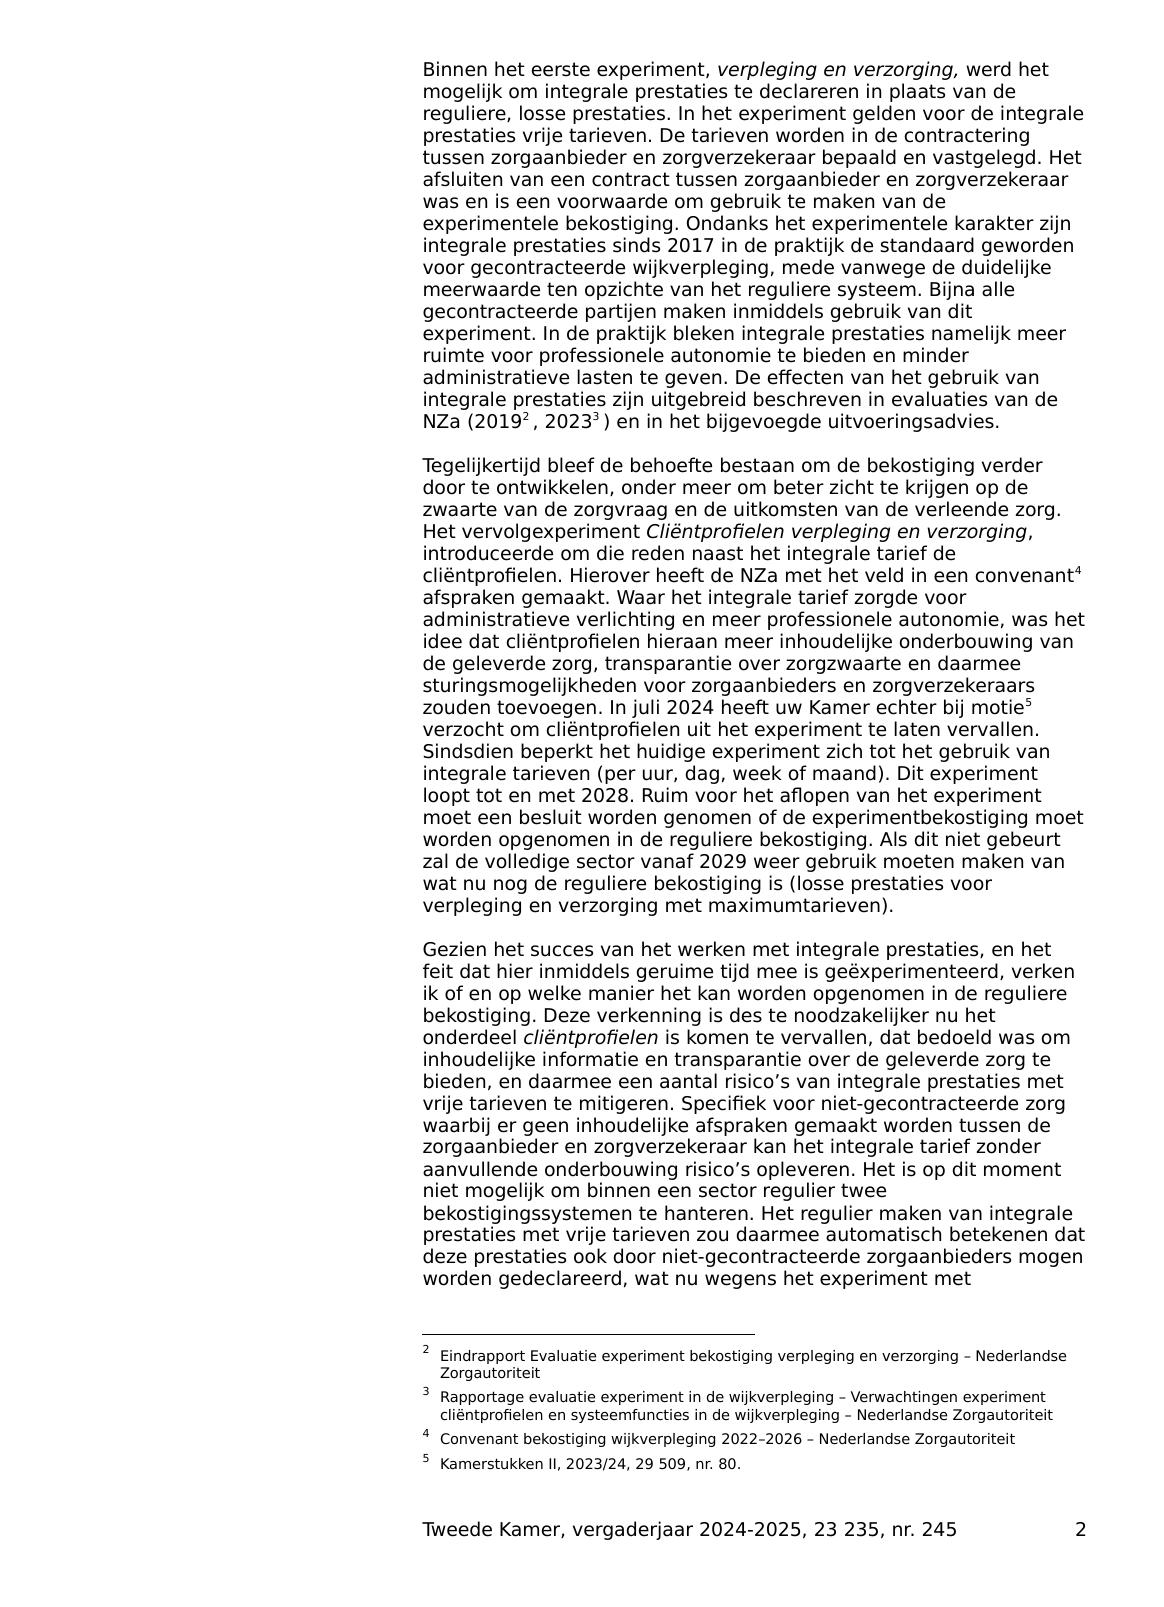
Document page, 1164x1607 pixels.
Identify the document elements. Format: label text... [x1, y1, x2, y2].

text Eindrapport Evaluatie experiment bekostiging verpleging en verzorging – Nederlandse Zorgautoriteit [422, 1343, 1087, 1382]
text Kamerstukken II, 2023/24, 29 509, nr. 80. [422, 1452, 1087, 1474]
text Binnen het eerste experiment, verpleging en verzorging, werd het mogelijk om integrale prestaties te declareren in plaats van de reguliere, losse prestaties. In het experiment gelden voor de integrale prestaties vrije tarieven. De tarieven worden in de contractering tussen zorgaanbieder en zorgverzekeraar bepaald en vastgelegd. Het afsluiten van een contract tussen zorgaanbieder en zorgverzekeraar was en is een voorwaarde om gebruik te maken van de experimentele bekostiging. Ondanks het experimentele karakter zijn integrale prestaties sinds 2017 in de praktijk de standaard geworden voor gecontracteerde wijkverpleging, mede vanwege de duidelijke meerwaarde ten opzichte van het reguliere systeem. Bijna alle gecontracteerde partijen maken inmiddels gebruik van dit experiment. In de praktijk bleken integrale prestaties namelijk meer ruimte voor professionele autonomie te bieden en minder administratieve lasten te geven. De effecten van het gebruik van integrale prestaties zijn uitgebreid beschreven in evaluaties van de NZa (2019, 2023) en in het bijgevoegde uitvoeringsadvies. [422, 59, 1087, 433]
text Rapportage evaluatie experiment in de wijkverpleging – Verwachtingen experiment cliëntprofielen en systeemfuncties in de wijkverpleging – Nederlandse Zorgautoriteit [422, 1385, 1087, 1424]
text Tegelijkertijd bleef de behoefte bestaan om de bekostiging verder door te ontwikkelen, onder meer om beter zicht te krijgen op de zwaarte van de zorgvraag en de uitkomsten van de verleende zorg. Het vervolgexperiment Cliëntprofielen verpleging en verzorging, introduceerde om die reden naast het integrale tarief de cliëntprofielen. Hierover heeft de NZa met het veld in een convenant afspraken gemaakt. Waar het integrale tarief zorgde voor administratieve verlichting en meer professionele autonomie, was het idee dat cliëntprofielen hieraan meer inhoudelijke onderbouwing van de geleverde zorg, transparantie over zorgzwaarte en daarmee sturingsmogelijkheden voor zorgaanbieders en zorgverzekeraars zouden toevoegen. In juli 2024 heeft uw Kamer echter bij motie verzocht om cliëntprofielen uit het experiment te laten vervallen. Sindsdien beperkt het huidige experiment zich tot het gebruik van integrale tarieven (per uur, dag, week of maand). Dit experiment loopt tot en met 2028. Ruim voor het aflopen van het experiment moet een besluit worden genomen of de experimentbekostiging moet worden opgenomen in de reguliere bekostiging. Als dit niet gebeurt zal de volledige sector vanaf 2029 weer gebruik moeten maken van wat nu nog de reguliere bekostiging is (losse prestaties voor verpleging en verzorging met maximumtarieven). [422, 455, 1087, 916]
text Gezien het succes van het werken met integrale prestaties, en het feit dat hier inmiddels geruime tijd mee is geëxperimenteerd, verken ik of en op welke manier het kan worden opgenomen in de reguliere bekostiging. Deze verkenning is des te noodzakelijker nu het onderdeel cliëntprofielen is komen te vervallen, dat bedoeld was om inhoudelijke informatie en transparantie over de geleverde zorg te bieden, en daarmee een aantal risico’s van integrale prestaties met vrije tarieven te mitigeren. Specifiek voor niet-gecontracteerde zorg waarbij er geen inhoudelijke afspraken gemaakt worden tussen de zorgaanbieder en zorgverzekeraar kan het integrale tarief zonder aanvullende onderbouwing risico’s opleveren. Het is op dit moment niet mogelijk om binnen een sector regulier twee bekostigingssystemen te hanteren. Het regulier maken van integrale prestaties met vrije tarieven zou daarmee automatisch betekenen dat deze prestaties ook door niet-gecontracteerde zorgaanbieders mogen worden gedeclareerd, wat nu wegens het experiment met [422, 939, 1087, 1290]
text Convenant bekostiging wijkverpleging 2022–2026 – Nederlandse Zorgautoriteit [422, 1427, 1087, 1449]
